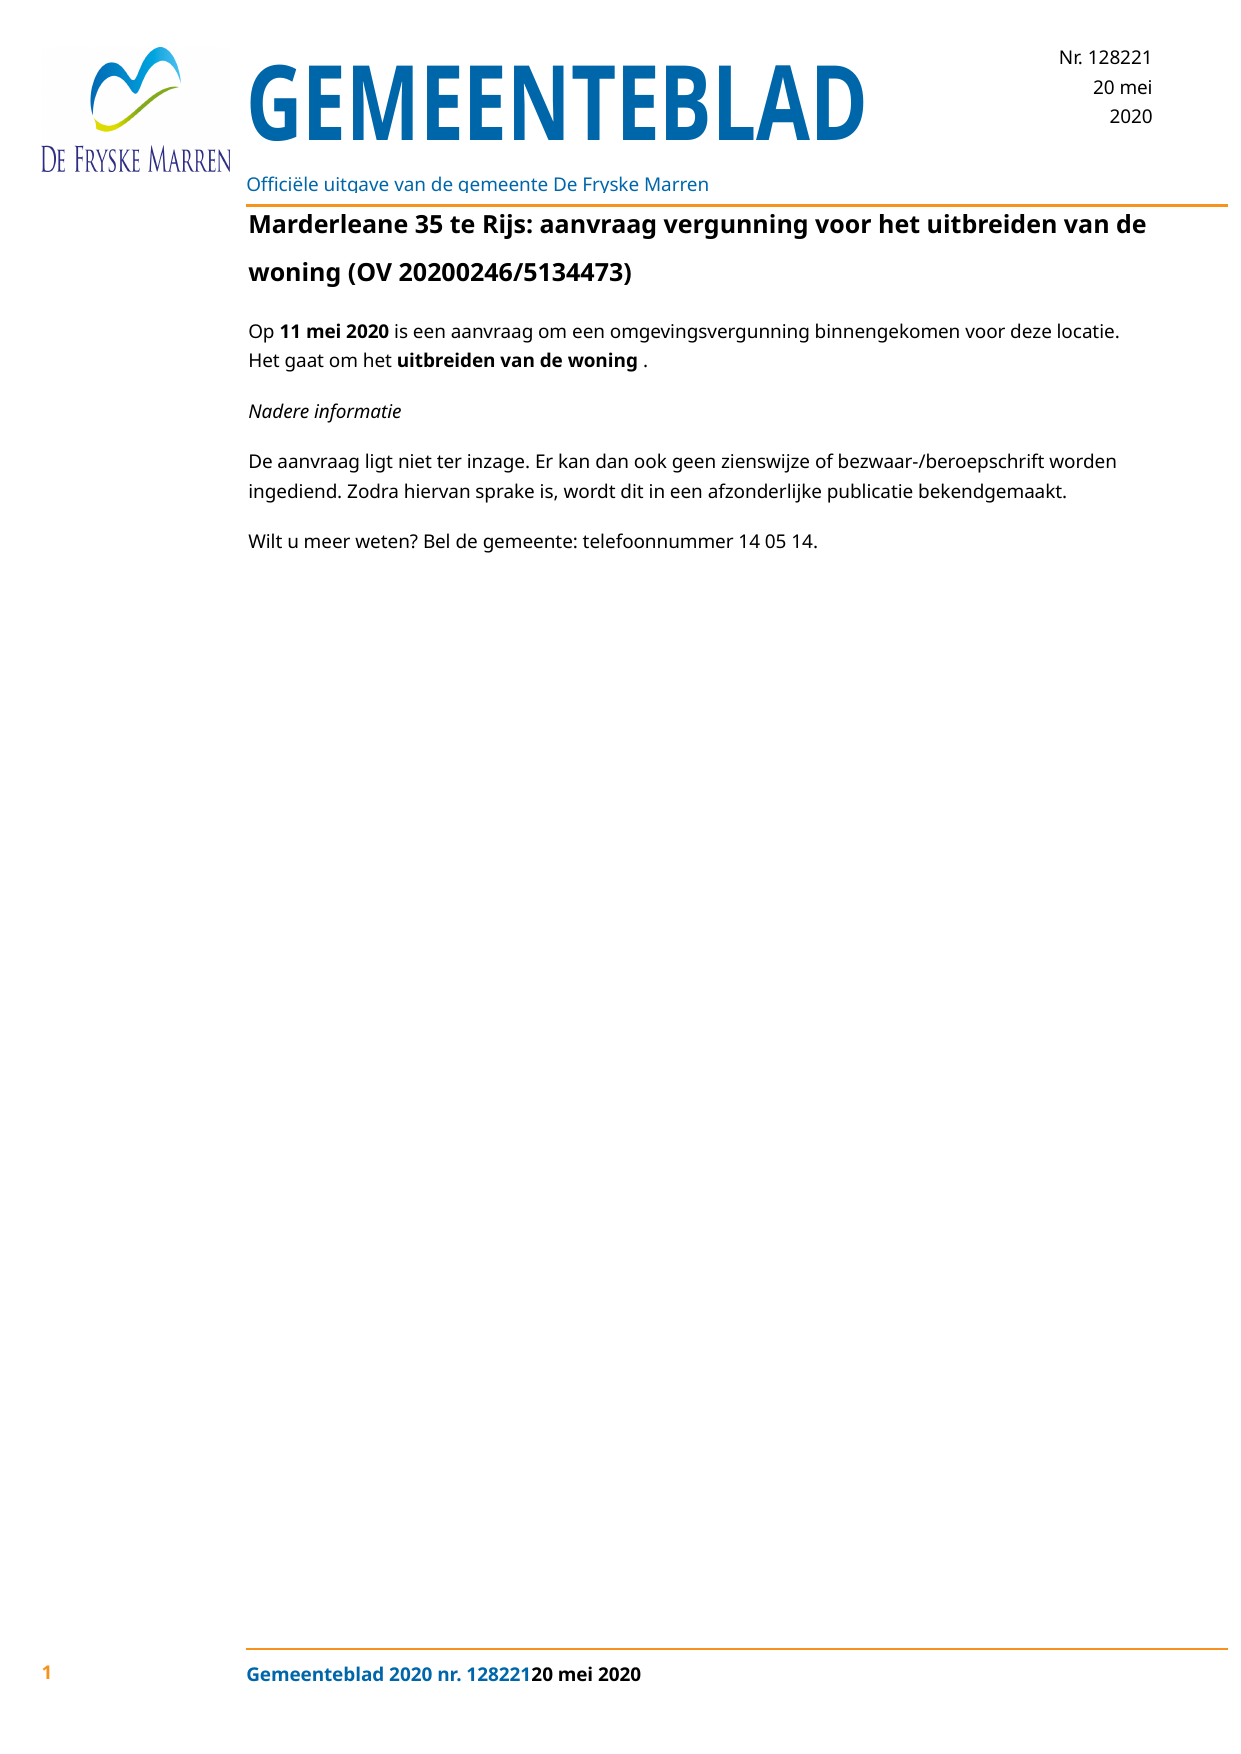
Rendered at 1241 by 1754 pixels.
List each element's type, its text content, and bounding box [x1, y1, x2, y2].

text Nadere informatie [248, 398, 1152, 424]
picture [41, 47, 231, 172]
text De aanvraag ligt niet ter inzage. Er kan dan ook geen zienswijze of bezwaar-/beroepschrift worden ingediend. Zodra hiervan sprake is, wordt dit in een afzonderlijke publicatie bekendgemaakt. [248, 448, 1152, 504]
text Wilt u meer weten? Bel de gemeente: telefoonnummer 14 05 14. [248, 528, 1152, 554]
text Marderleane 35 te Rijs: aanvraag vergunning voor het uitbreiden van de woning (OV 20200246/5134473) [248, 207, 1152, 288]
text Op 11 mei 2020 is een aanvraag om een omgevingsvergunning binnengekomen voor deze locatie. Het gaat om het uitbreiden van de woning . [248, 318, 1152, 373]
